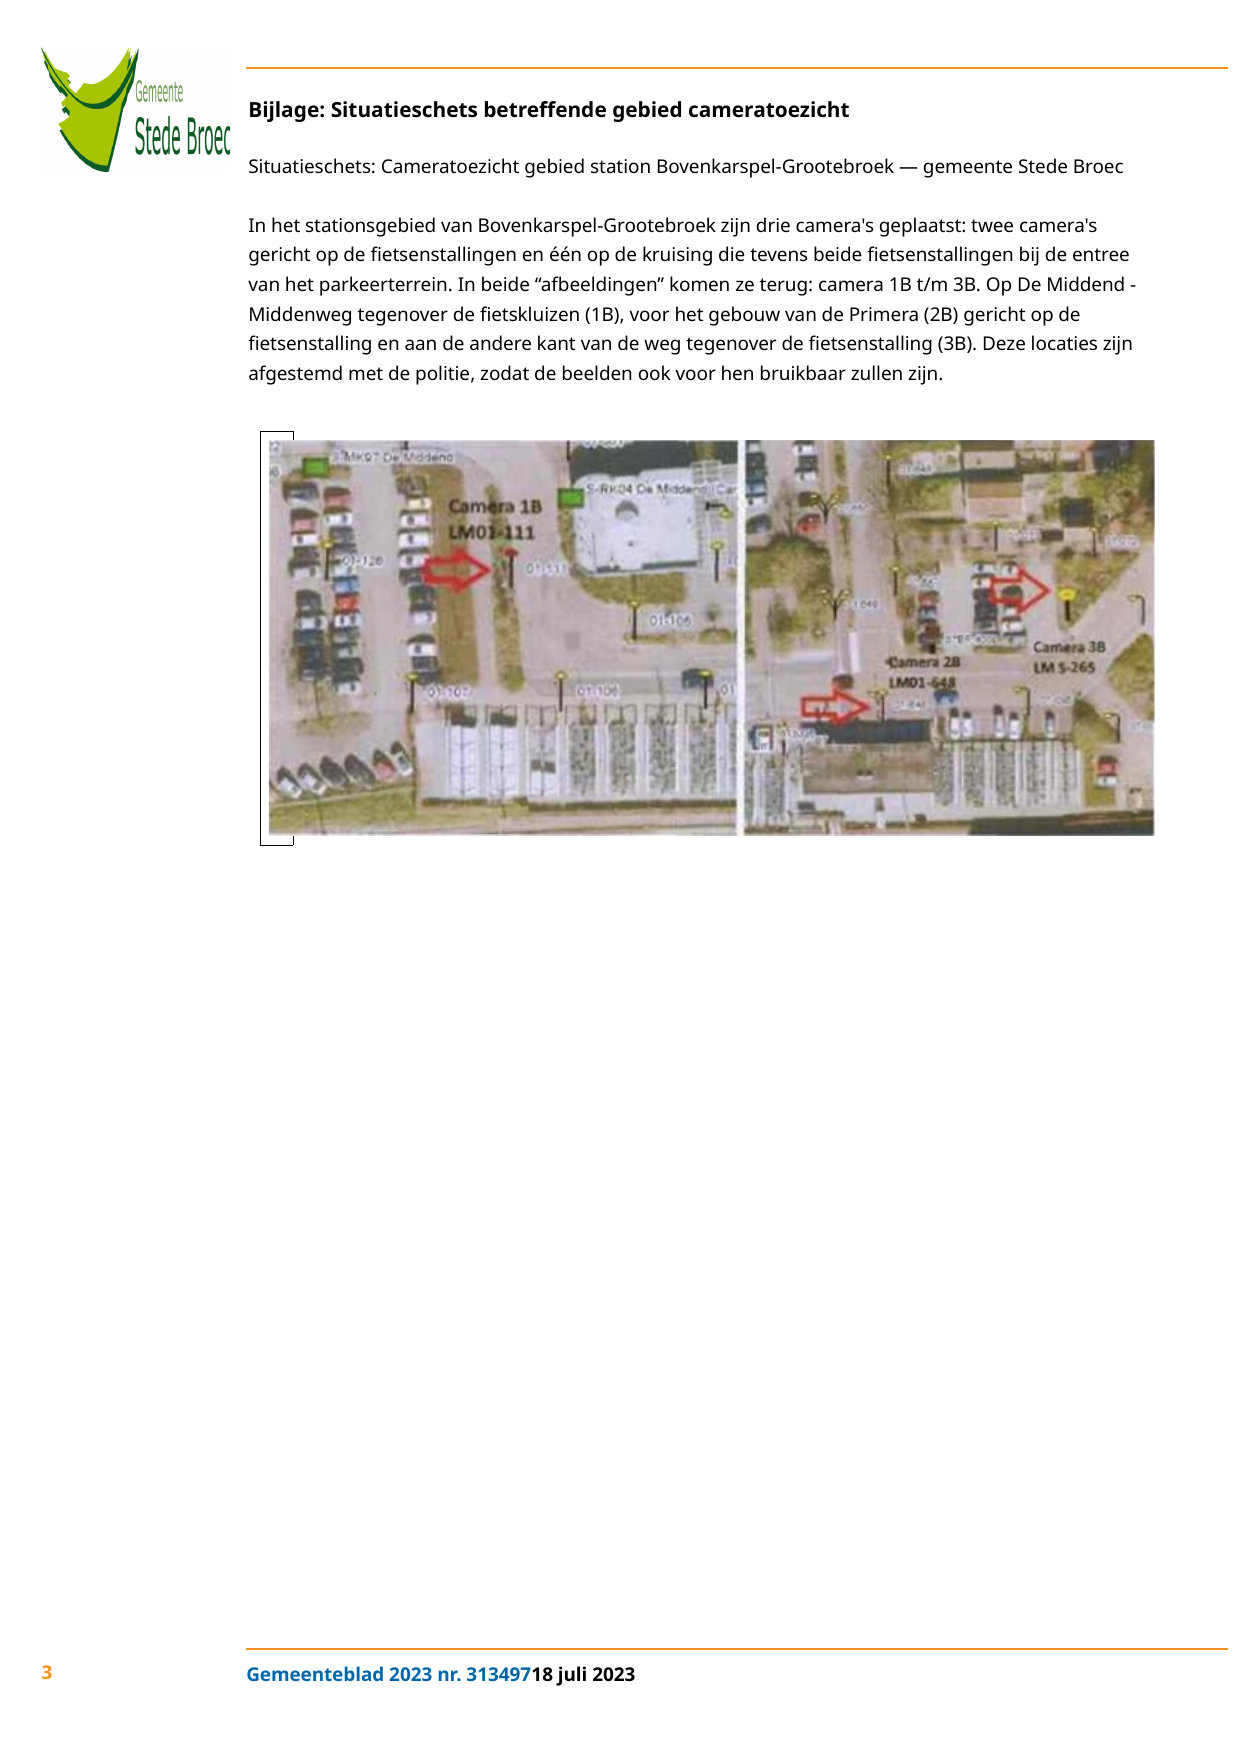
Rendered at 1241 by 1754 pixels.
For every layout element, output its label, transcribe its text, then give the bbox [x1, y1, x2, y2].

text Bijlage: Situatieschets betreffende gebied cameratoezicht [248, 95, 1152, 123]
text Situatieschets: Cameratoezicht gebied station Bovenkarspel-Grootebroek — gemeente Stede Broec [248, 153, 1152, 179]
picture [41, 47, 231, 172]
picture [268, 440, 1155, 836]
text In het stationsgebied van Bovenkarspel-Grootebroek zijn drie camera's geplaatst: twee camera's gericht op de fietsenstallingen en één op de kruising die tevens beide fietsenstallingen bij de entree van het parkeerterrein. In beide “afbeeldingen” komen ze terug: camera 1B t/m 3B. Op De Middend - Middenweg tegenover de fietskluizen (1B), voor het gebouw van de Primera (2B) gericht op de fietsenstalling en aan de andere kant van de weg tegenover de fietsenstalling (3B). Deze locaties zijn afgestemd met de politie, zodat de beelden ook voor hen bruikbaar zullen zijn. [248, 212, 1152, 386]
